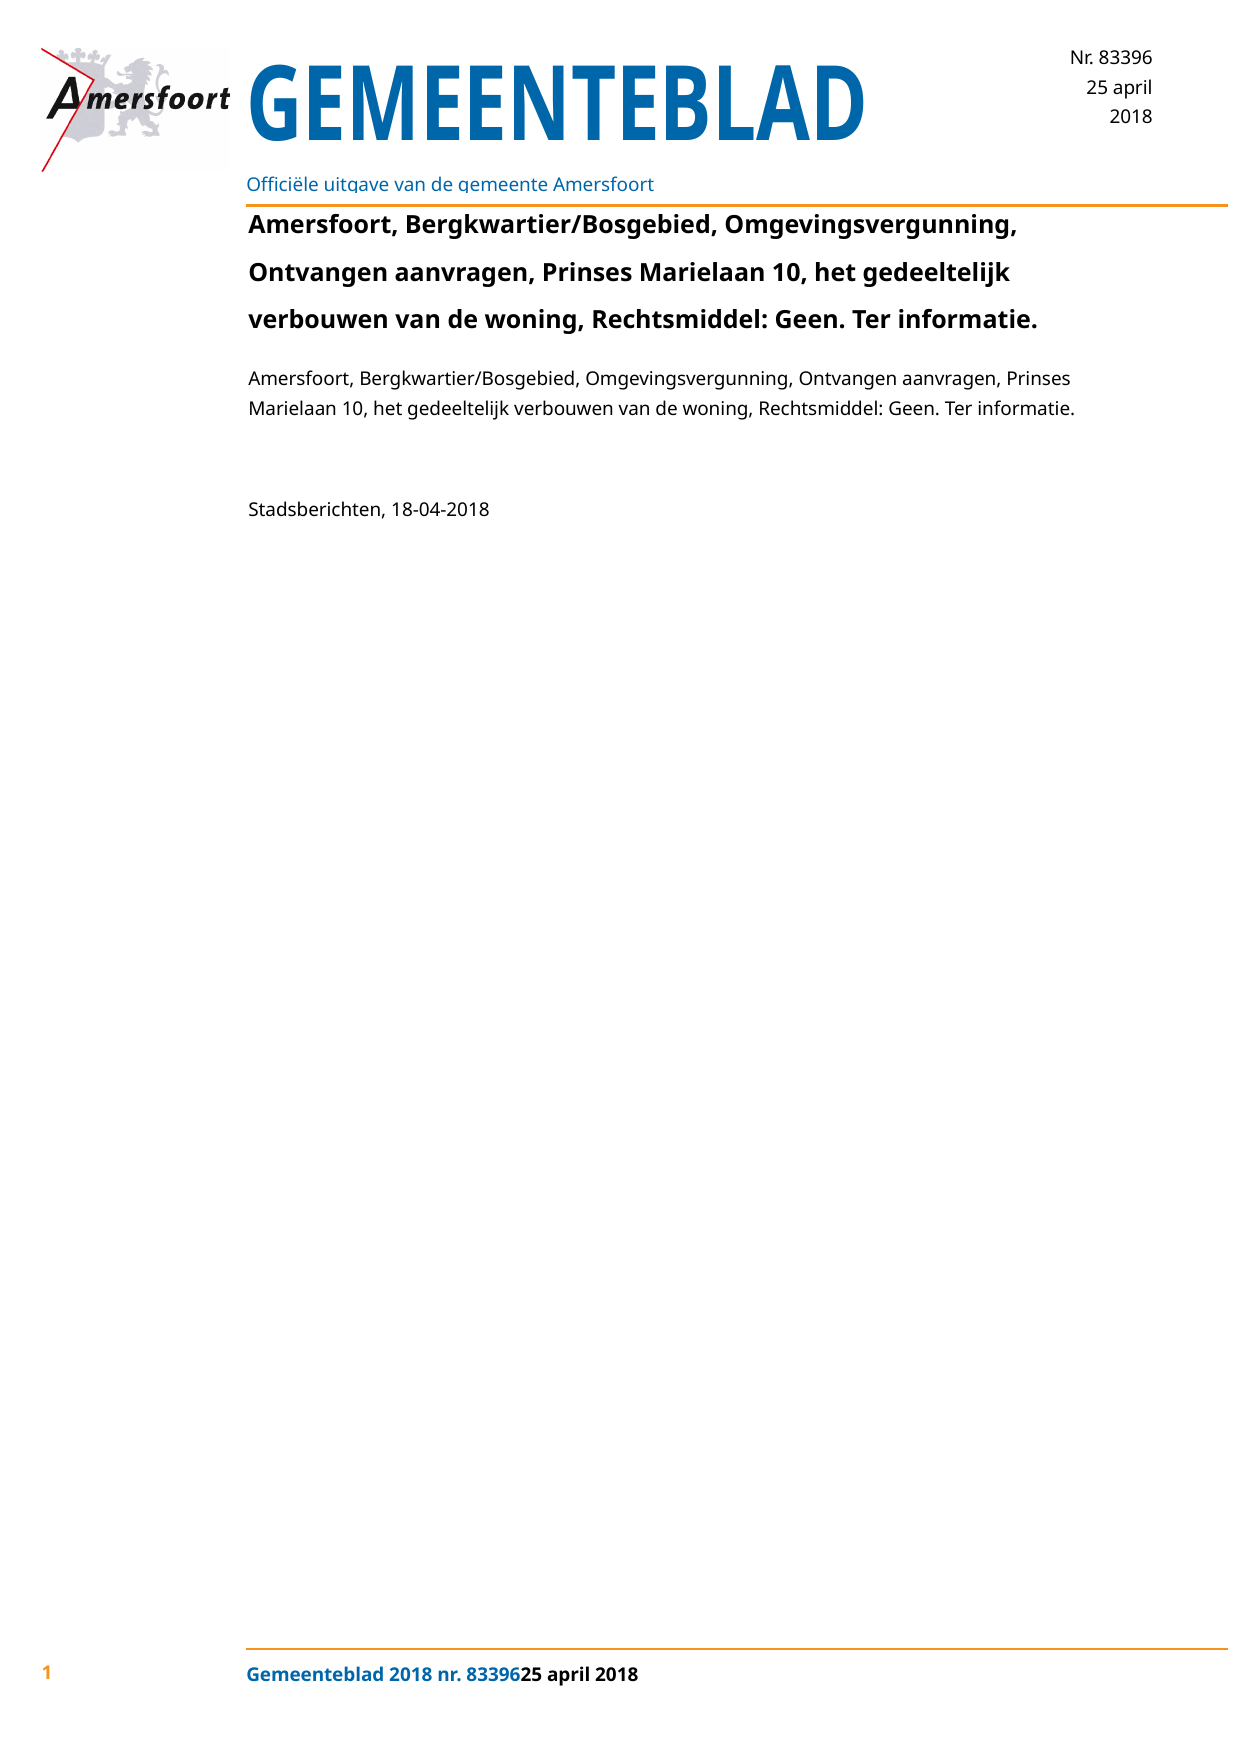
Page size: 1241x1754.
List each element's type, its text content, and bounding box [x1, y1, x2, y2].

text Amersfoort, Bergkwartier/Bosgebied, Omgevingsvergunning, Ontvangen aanvragen, Prinses Marielaan 10, het gedeeltelijk verbouwen van de woning, Rechtsmiddel: Geen. Ter informatie. [248, 207, 1152, 336]
text Amersfoort, Bergkwartier/Bosgebied, Omgevingsvergunning, Ontvangen aanvragen, Prinses Marielaan 10, het gedeeltelijk verbouwen van de woning, Rechtsmiddel: Geen. Ter informatie. [248, 366, 1152, 421]
text Stadsberichten, 18-04-2018 [248, 496, 1152, 522]
picture [41, 47, 231, 172]
